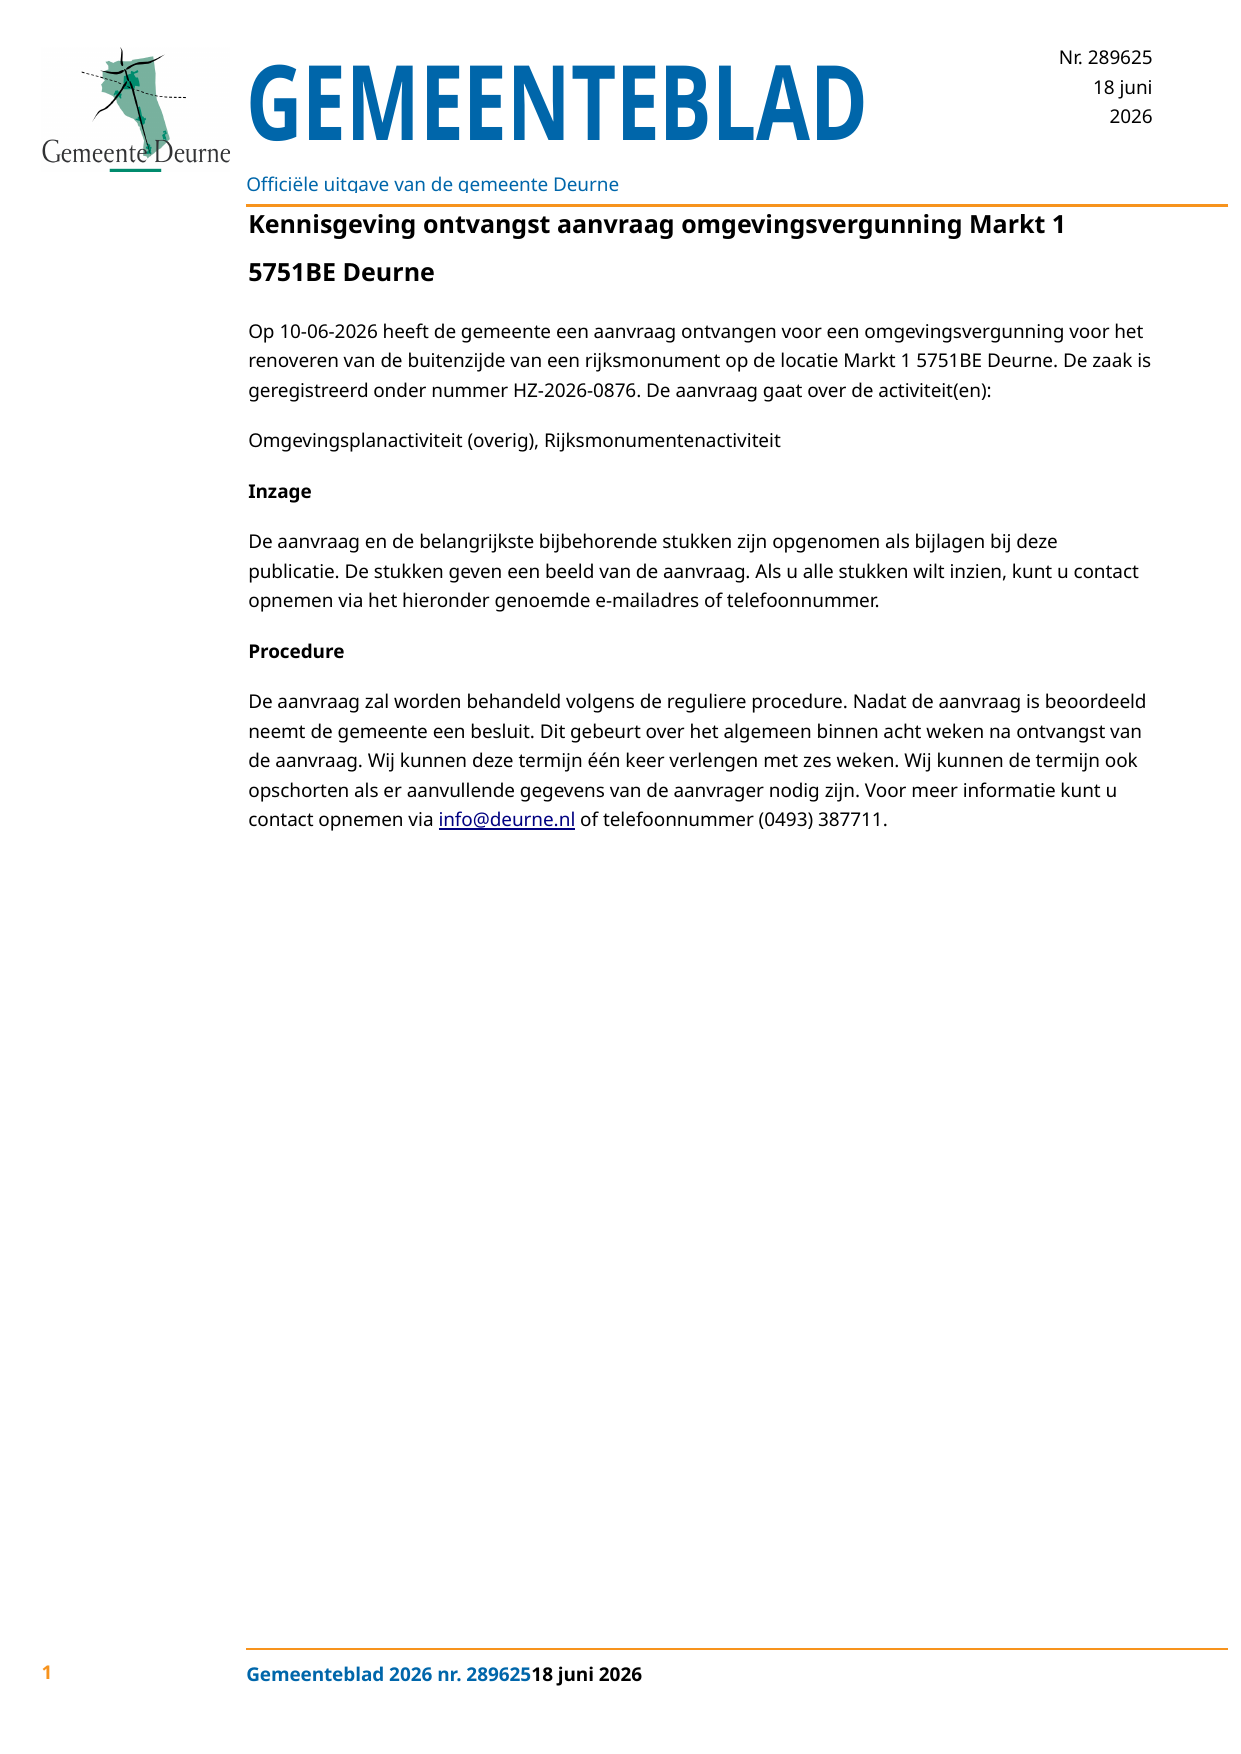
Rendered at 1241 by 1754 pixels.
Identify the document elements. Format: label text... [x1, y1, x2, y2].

text Procedure [248, 638, 1152, 664]
text Omgevingsplanactiviteit (overig), Rijksmonumentenactiviteit [248, 427, 1152, 453]
text Kennisgeving ontvangst aanvraag omgevingsvergunning Markt 1 5751BE Deurne [248, 207, 1152, 288]
text Inzage [248, 478, 1152, 504]
picture [41, 47, 231, 172]
text De aanvraag en de belangrijkste bijbehorende stukken zijn opgenomen als bijlagen bij deze publicatie. De stukken geven een beeld van de aanvraag. Als u alle stukken wilt inzien, kunt u contact opnemen via het hieronder genoemde e-mailadres of telefoonnummer. [248, 528, 1152, 613]
text Op 10-06-2026 heeft de gemeente een aanvraag ontvangen voor een omgevingsvergunning voor het renoveren van de buitenzijde van een rijksmonument op de locatie Markt 1 5751BE Deurne. De zaak is geregistreerd onder nummer HZ-2026-0876. De aanvraag gaat over de activiteit(en): [248, 318, 1152, 403]
text De aanvraag zal worden behandeld volgens de reguliere procedure. Nadat de aanvraag is beoordeeld neemt de gemeente een besluit. Dit gebeurt over het algemeen binnen acht weken na ontvangst van de aanvraag. Wij kunnen deze termijn één keer verlengen met zes weken. Wij kunnen de termijn ook opschorten als er aanvullende gegevens van de aanvrager nodig zijn. Voor meer informatie kunt u contact opnemen via info@deurne.nl of telefoonnummer (0493) 387711. [248, 688, 1152, 832]
